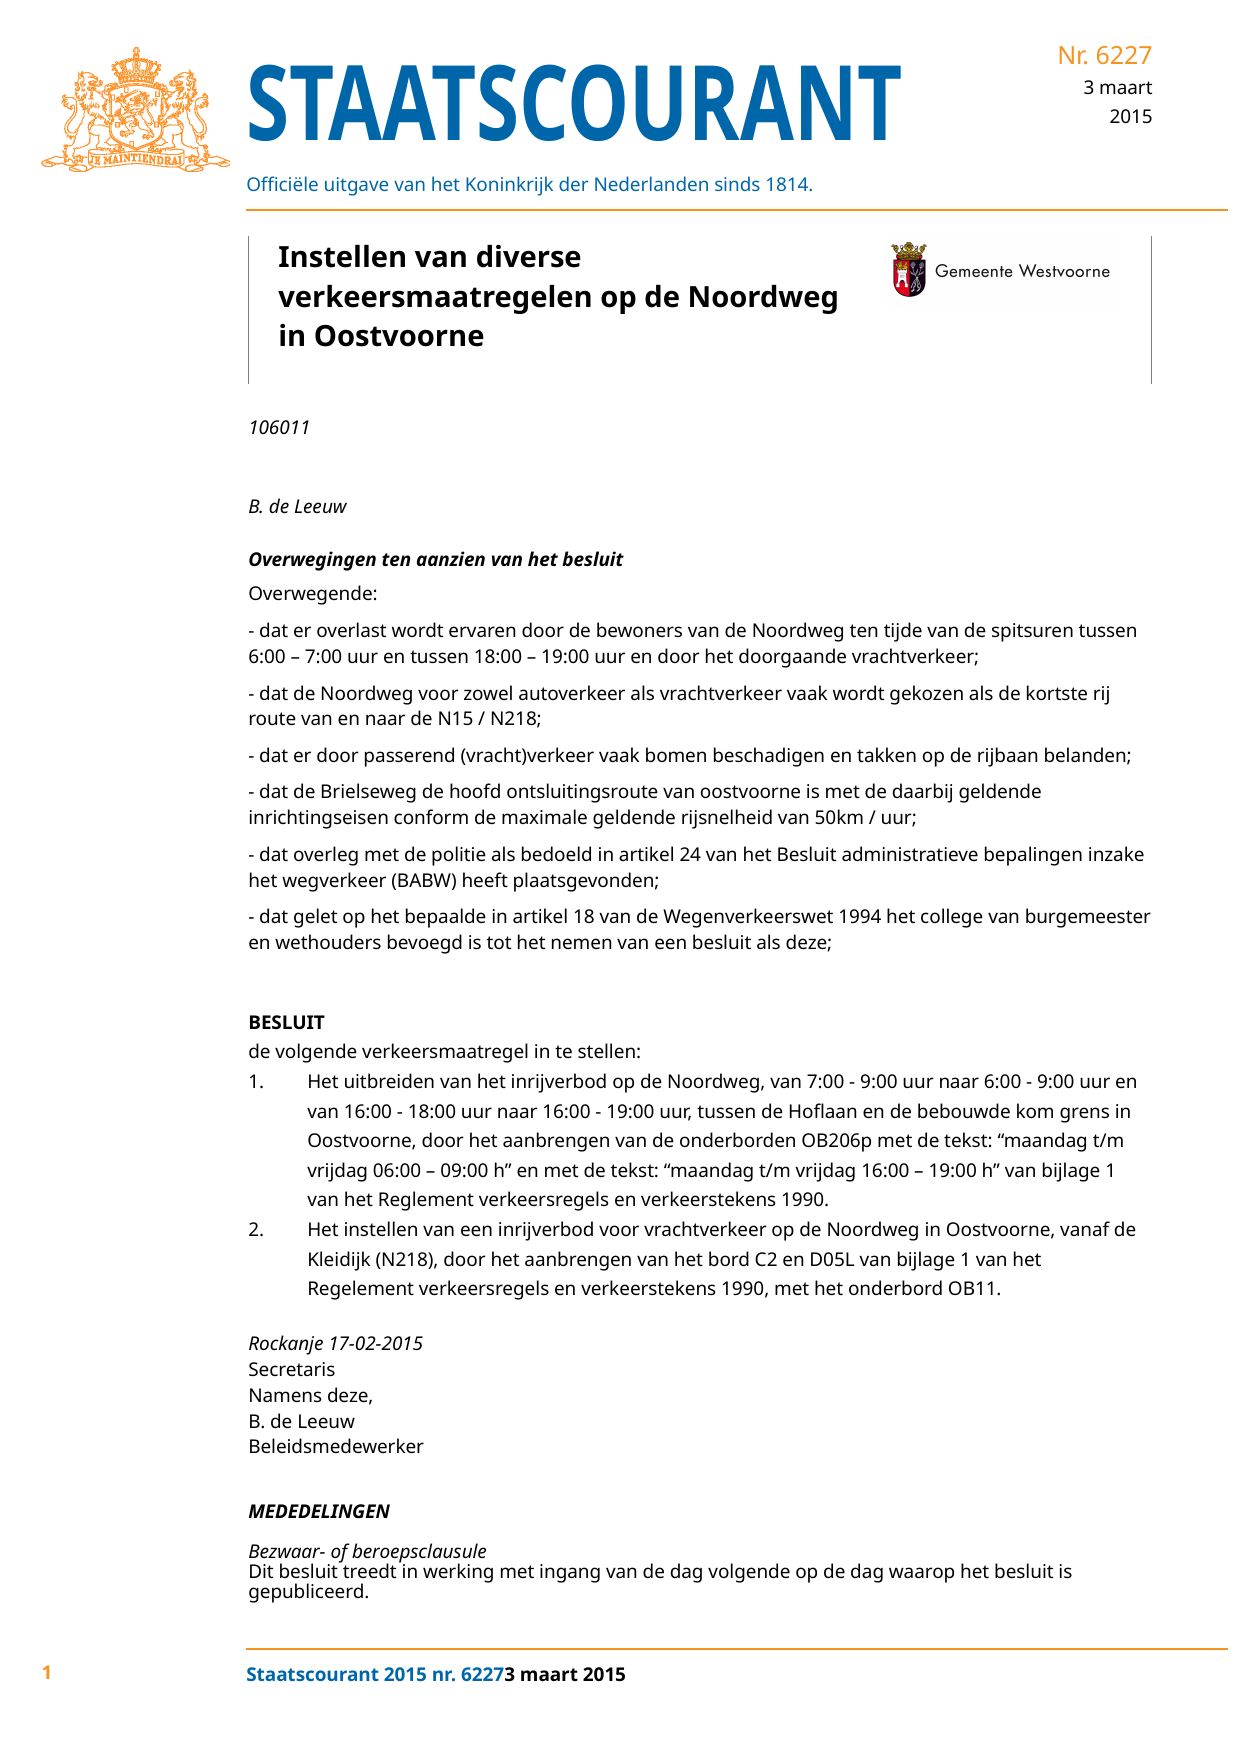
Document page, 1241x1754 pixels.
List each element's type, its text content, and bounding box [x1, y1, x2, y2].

text Overwegingen ten aanzien van het besluit [248, 547, 1152, 572]
text - dat er door passerend (vracht)verkeer vaak bomen beschadigen en takken op de rijbaan belanden; [248, 742, 1152, 768]
text - dat de Brielseweg de hoofd ontsluitingsroute van oostvoorne is met de daarbij geldende inrichtingseisen conform de maximale geldende rijsnelheid van 50km / uur; [248, 779, 1152, 830]
text Secretaris [248, 1356, 1152, 1382]
text - dat de Noordweg voor zowel autoverkeer als vrachtverkeer vaak wordt gekozen als de kortste rij route van en naar de N15 / N218; [248, 680, 1152, 731]
list Het instellen van een inrijverbod voor vrachtverkeer op de Noordweg in Oostvoorne, vanaf de Kleidijk (N218), door het aanbrengen van het bord C2 en D05L van bijlage 1 van het Regelement verkeersregels en verkeerstekens 1990, met het onderbord OB11. [248, 1216, 1152, 1301]
picture [882, 236, 1119, 307]
text B. de Leeuw [248, 1408, 1152, 1433]
text - dat overleg met de politie als bedoeld in artikel 24 van het Besluit administratieve bepalingen inzake het wegverkeer (BABW) heeft plaatsgevonden; [248, 841, 1152, 893]
picture [41, 47, 231, 172]
text Beleidsmedewerker [248, 1433, 1152, 1459]
text 106011 [248, 414, 1152, 440]
text Bezwaar- of beroepsclausule [248, 1538, 1152, 1563]
text Rockanje 17-02-2015 [248, 1331, 1152, 1356]
text Dit besluit treedt in werking met ingang van de dag volgende op de dag waarop het besluit is gepubliceerd. [248, 1563, 1152, 1602]
text B. de Leeuw [248, 494, 1152, 519]
table_header Instellen van diverse verkeersmaatregelen op de Noordweg in Oostvoorne [249, 236, 850, 384]
table_header [850, 236, 1151, 384]
text de volgende verkeersmaatregel in te stellen: [248, 1039, 1152, 1064]
list Het uitbreiden van het inrijverbod op de Noordweg, van 7:00 - 9:00 uur naar 6:00 - 9:00 uur en van 16:00 - 18:00 uur naar 16:00 - 19:00 uur, tussen de Hoflaan en de bebouwde kom grens in Oostvoorne, door het aanbrengen van de onderborden OB206p met de tekst: “maandag t/m vrijdag 06:00 – 09:00 h” en met de tekst: “maandag t/m vrijdag 16:00 – 19:00 h” van bijlage 1 van het Reglement verkeersregels en verkeerstekens 1990. [248, 1068, 1152, 1212]
text BESLUIT [248, 1009, 1152, 1035]
text Namens deze, [248, 1382, 1152, 1408]
text Overwegende: [248, 581, 1152, 606]
text - dat er overlast wordt ervaren door de bewoners van de Noordweg ten tijde van de spitsuren tussen 6:00 – 7:00 uur en tussen 18:00 – 19:00 uur en door het doorgaande vrachtverkeer; [248, 617, 1152, 669]
text MEDEDELINGEN [248, 1498, 1152, 1524]
text - dat gelet op het bepaalde in artikel 18 van de Wegenverkeerswet 1994 het college van burgemeester en wethouders bevoegd is tot het nemen van een besluit als deze; [248, 903, 1152, 955]
